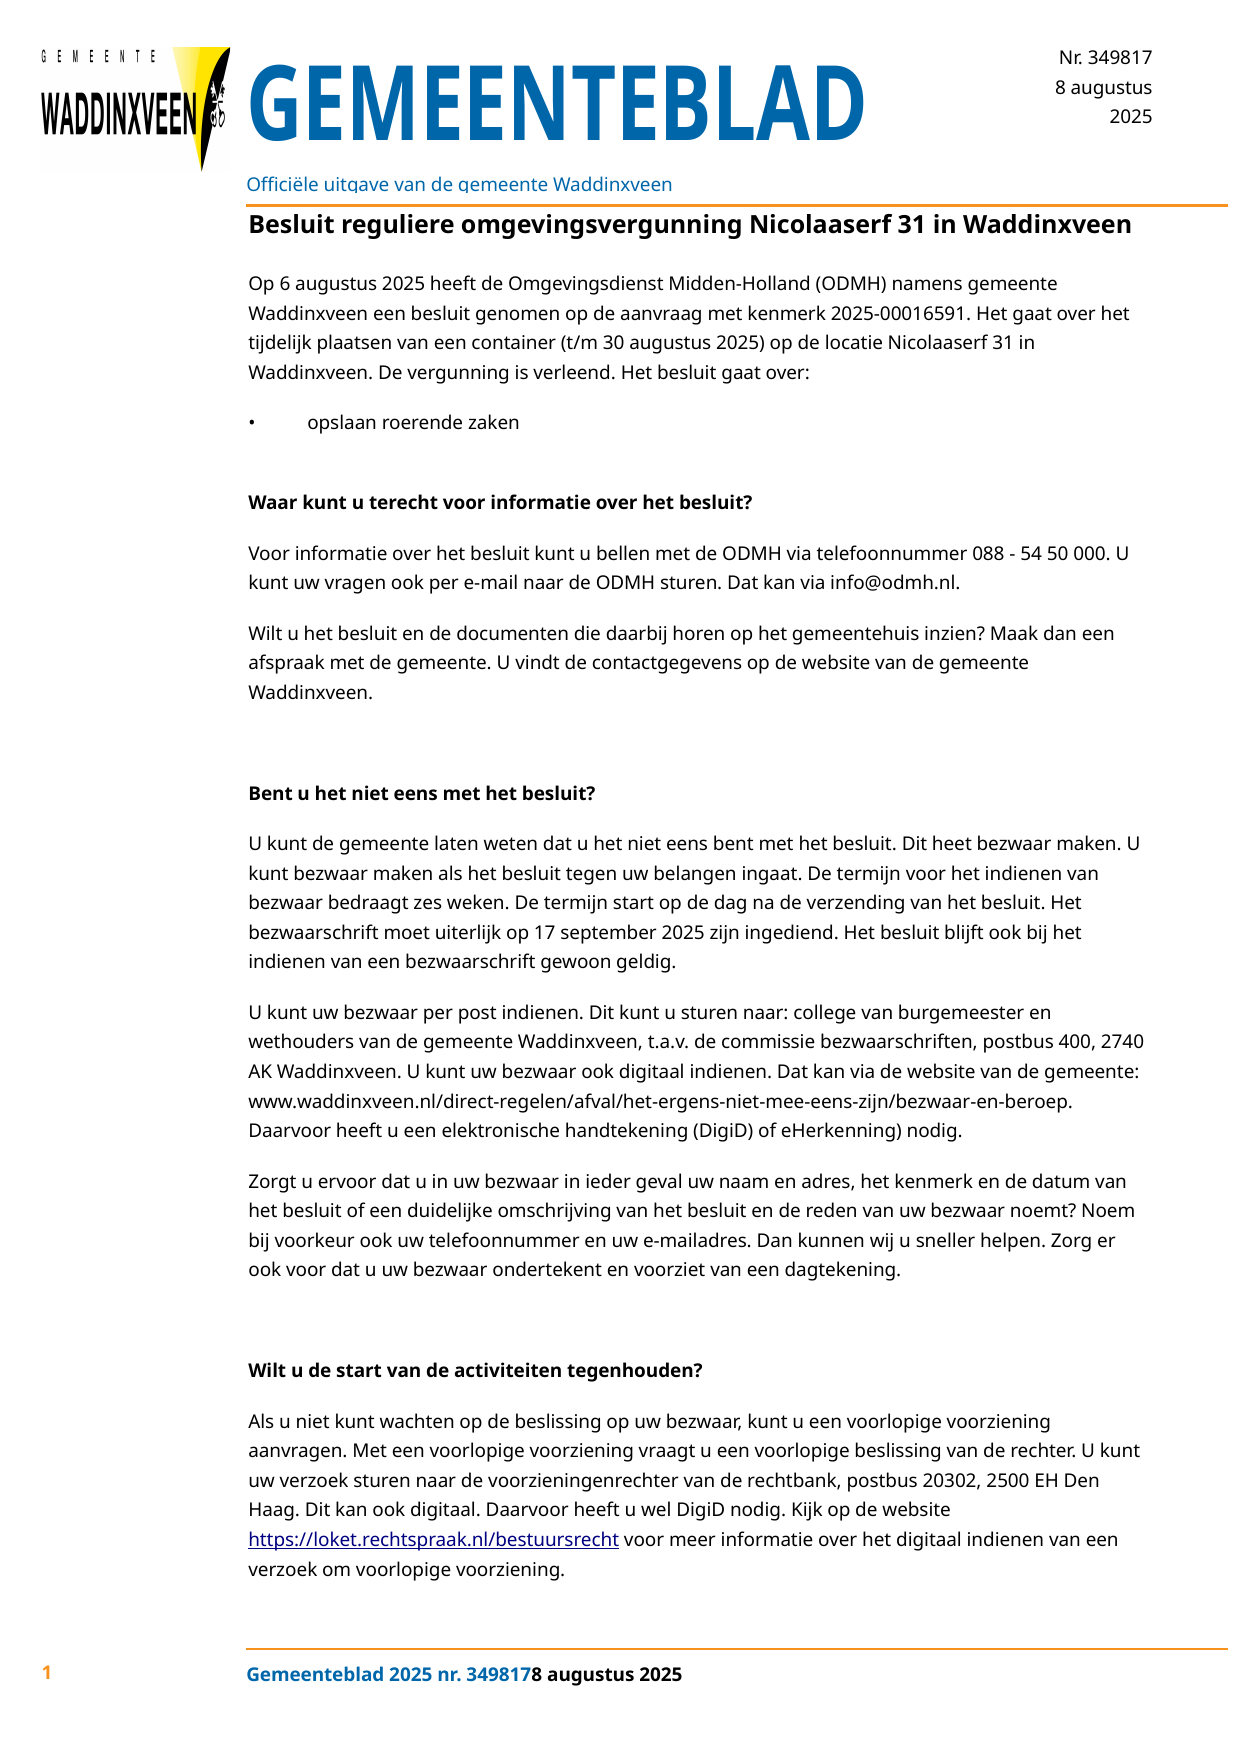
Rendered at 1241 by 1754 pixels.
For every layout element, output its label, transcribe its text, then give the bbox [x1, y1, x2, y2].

text U kunt de gemeente laten weten dat u het niet eens bent met het besluit. Dit heet bezwaar maken. U kunt bezwaar maken als het besluit tegen uw belangen ingaat. De termijn voor het indienen van bezwaar bedraagt zes weken. De termijn start op de dag na de verzending van het besluit. Het bezwaarschrift moet uiterlijk op 17 september 2025 zijn ingediend. Het besluit blijft ook bij het indienen van een bezwaarschrift gewoon geldig. [248, 830, 1152, 974]
list opslaan roerende zaken [248, 409, 1152, 435]
text Waar kunt u terecht voor informatie over het besluit? [248, 489, 1152, 515]
text Op 6 augustus 2025 heeft de Omgevingsdienst Midden-Holland (ODMH) namens gemeente Waddinxveen een besluit genomen op de aanvraag met kenmerk 2025-00016591. Het gaat over het tijdelijk plaatsen van een container (t/m 30 augustus 2025) op de locatie Nicolaaserf 31 in Waddinxveen. De vergunning is verleend. Het besluit gaat over: [248, 270, 1152, 385]
text Voor informatie over het besluit kunt u bellen met de ODMH via telefoonnummer 088 - 54 50 000. U kunt uw vragen ook per e-mail naar de ODMH sturen. Dat kan via info@odmh.nl. [248, 540, 1152, 595]
text Bent u het niet eens met het besluit? [248, 780, 1152, 806]
picture [41, 47, 231, 172]
text Als u niet kunt wachten op de beslissing op uw bezwaar, kunt u een voorlopige voorziening aanvragen. Met een voorlopige voorziening vraagt u een voorlopige beslissing van de rechter. U kunt uw verzoek sturen naar de voorzieningenrechter van de rechtbank, postbus 20302, 2500 EH Den Haag. Dit kan ook digitaal. Daarvoor heeft u wel DigiD nodig. Kijk op de website https://loket.rechtspraak.nl/bestuursrecht voor meer informatie over het digitaal indienen van een verzoek om voorlopige voorziening. [248, 1408, 1152, 1581]
text Besluit reguliere omgevingsvergunning Nicolaaserf 31 in Waddinxveen [248, 207, 1152, 241]
text Wilt u het besluit en de documenten die daarbij horen op het gemeentehuis inzien? Maak dan een afspraak met de gemeente. U vindt de contactgegevens op de website van de gemeente Waddinxveen. [248, 620, 1152, 705]
text Wilt u de start van de activiteiten tegenhouden? [248, 1357, 1152, 1383]
text Zorgt u ervoor dat u in uw bezwaar in ieder geval uw naam en adres, het kenmerk en de datum van het besluit of een duidelijke omschrijving van het besluit en de reden van uw bezwaar noemt? Noem bij voorkeur ook uw telefoonnummer en uw e-mailadres. Dan kunnen wij u sneller helpen. Zorg er ook voor dat u uw bezwaar ondertekent en voorziet van een dagtekening. [248, 1168, 1152, 1282]
text U kunt uw bezwaar per post indienen. Dit kunt u sturen naar: college van burgemeester en wethouders van de gemeente Waddinxveen, t.a.v. de commissie bezwaarschriften, postbus 400, 2740 AK Waddinxveen. U kunt uw bezwaar ook digitaal indienen. Dat kan via de website van de gemeente: www.waddinxveen.nl/direct-regelen/afval/het-ergens-niet-mee-eens-zijn/bezwaar-en-beroep. Daarvoor heeft u een elektronische handtekening (DigiD) of eHerkenning) nodig. [248, 999, 1152, 1143]
